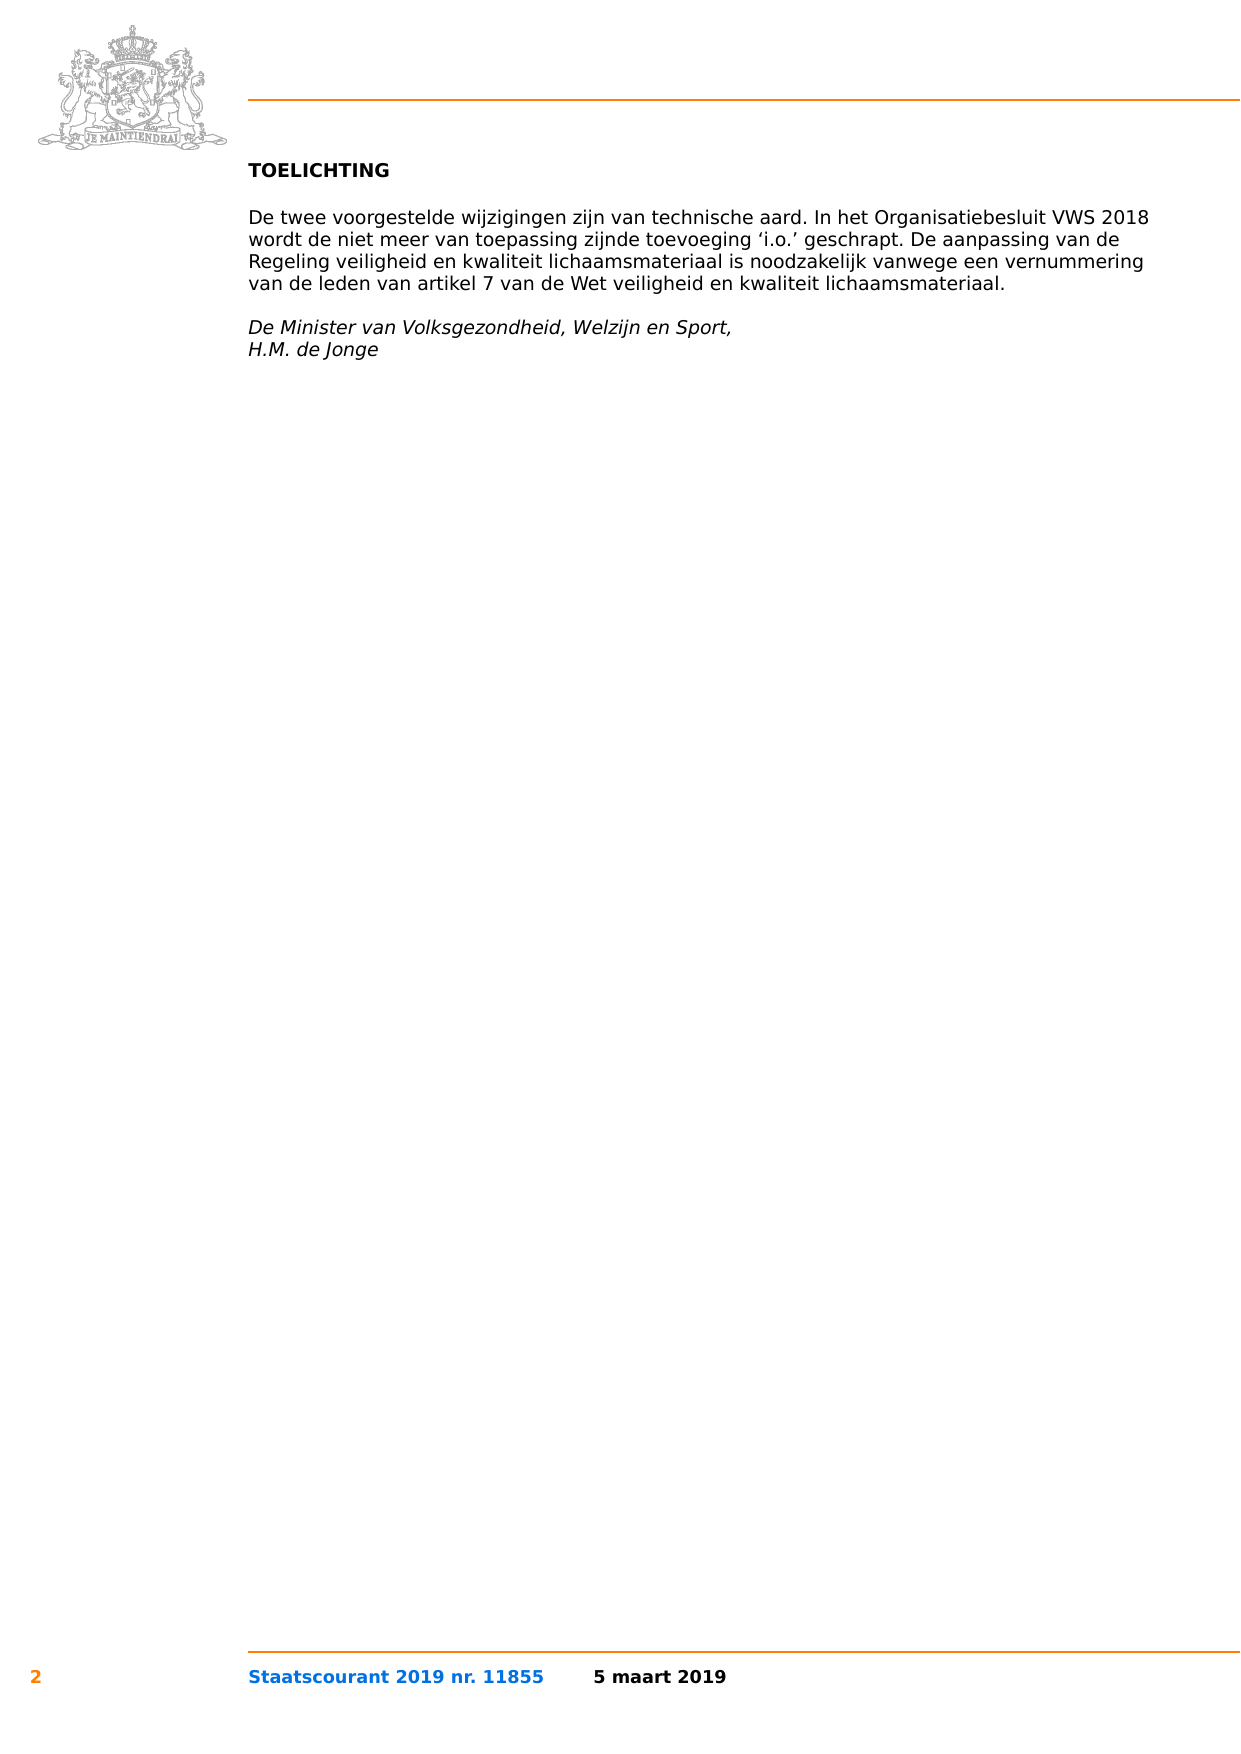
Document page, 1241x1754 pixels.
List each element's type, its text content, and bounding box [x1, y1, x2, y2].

text De twee voorgestelde wijzigingen zijn van technische aard. In het Organisatiebesluit VWS 2018 wordt de niet meer van toepassing zijnde toevoeging ‘i.o.’ geschrapt. De aanpassing van de Regeling veiligheid en kwaliteit lichaamsmateriaal is noodzakelijk vanwege een vernummering van de leden van artikel 7 van de Wet veiligheid en kwaliteit lichaamsmateriaal. [248, 207, 1163, 295]
picture [38, 25, 227, 150]
text De Minister van Volksgezondheid, Welzijn en Sport, H.M. de Jonge [248, 317, 1163, 361]
subtitle TOELICHTING [248, 160, 1163, 182]
